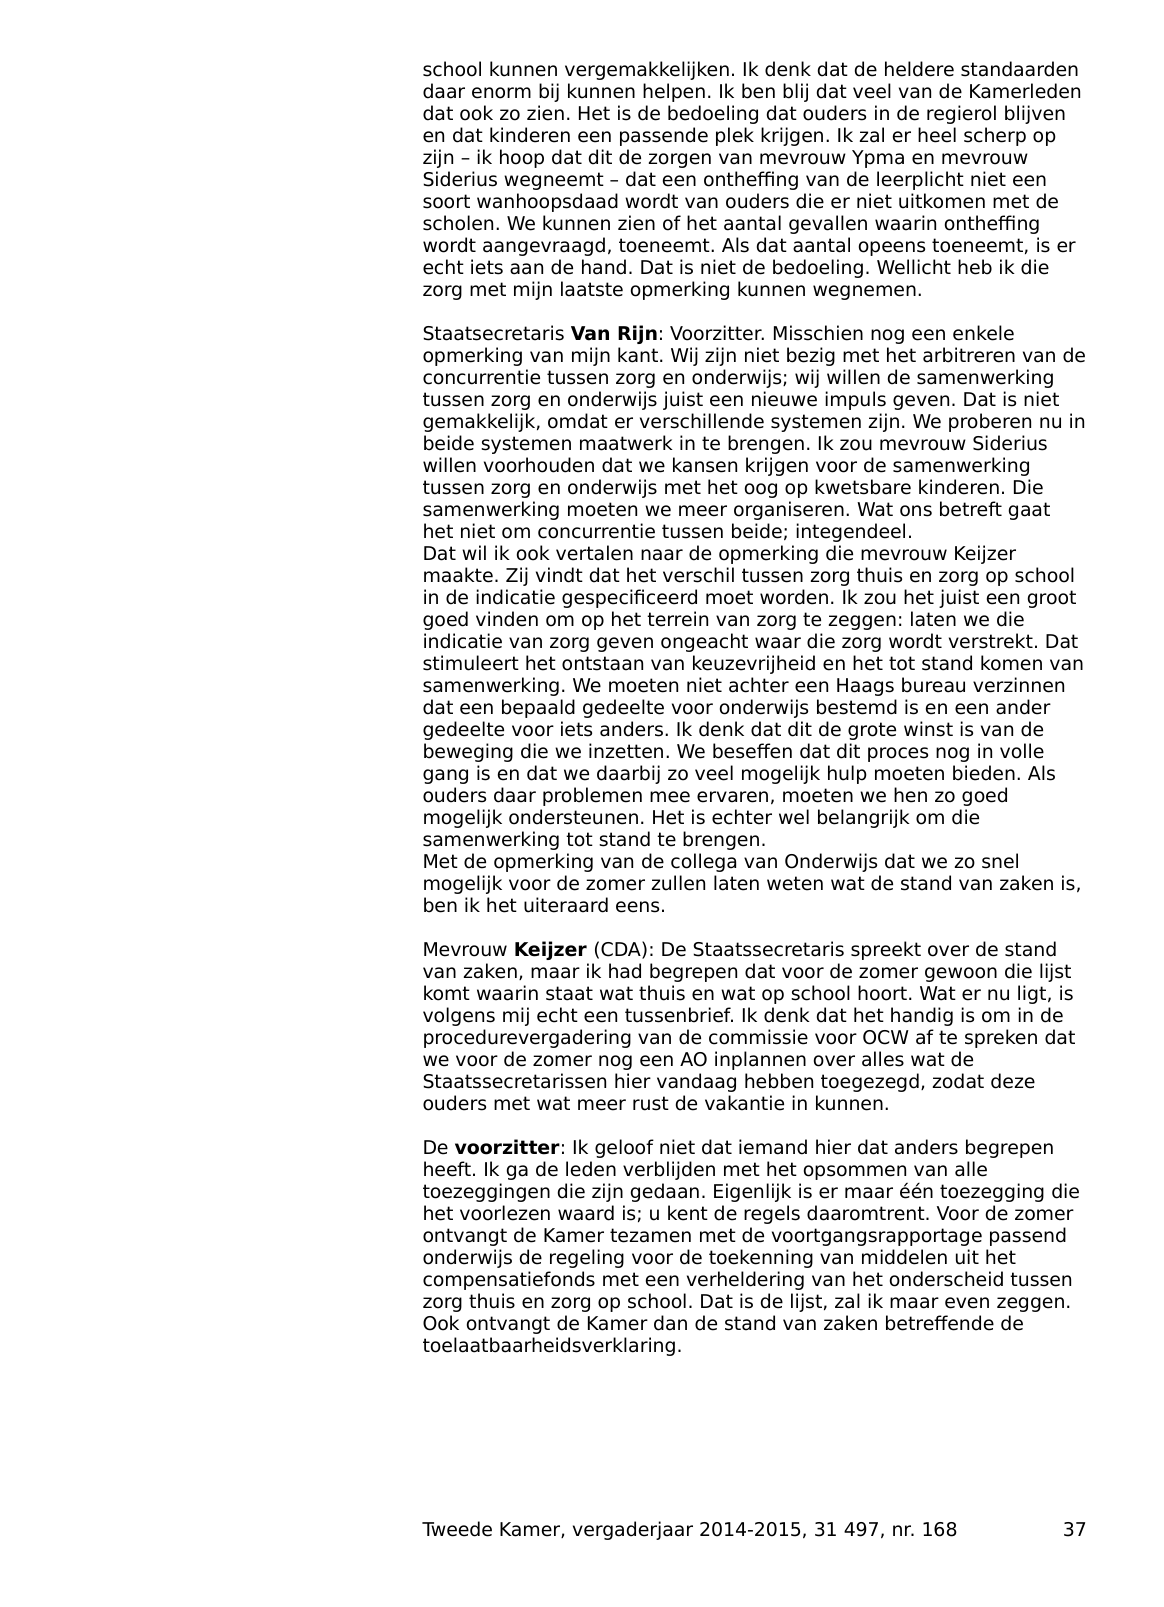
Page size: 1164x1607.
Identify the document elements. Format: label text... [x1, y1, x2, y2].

text Staatsecretaris Van Rijn: Voorzitter. Misschien nog een enkele opmerking van mijn kant. Wij zijn niet bezig met het arbitreren van de concurrentie tussen zorg en onderwijs; wij willen de samenwerking tussen zorg en onderwijs juist een nieuwe impuls geven. Dat is niet gemakkelijk, omdat er verschillende systemen zijn. We proberen nu in beide systemen maatwerk in te brengen. Ik zou mevrouw Siderius willen voorhouden dat we kansen krijgen voor de samenwerking tussen zorg en onderwijs met het oog op kwetsbare kinderen. Die samenwerking moeten we meer organiseren. Wat ons betreft gaat het niet om concurrentie tussen beide; integendeel. [422, 323, 1087, 543]
text Mevrouw Keijzer (CDA): De Staatssecretaris spreekt over de stand van zaken, maar ik had begrepen dat voor de zomer gewoon die lijst komt waarin staat wat thuis en wat op school hoort. Wat er nu ligt, is volgens mij echt een tussenbrief. Ik denk dat het handig is om in de procedurevergadering van de commissie voor OCW af te spreken dat we voor de zomer nog een AO inplannen over alles wat de Staatssecretarissen hier vandaag hebben toegezegd, zodat deze ouders met wat meer rust de vakantie in kunnen. [422, 939, 1087, 1114]
text Met de opmerking van de collega van Onderwijs dat we zo snel mogelijk voor de zomer zullen laten weten wat de stand van zaken is, ben ik het uiteraard eens. [422, 851, 1087, 916]
text Dat wil ik ook vertalen naar de opmerking die mevrouw Keijzer maakte. Zij vindt dat het verschil tussen zorg thuis en zorg op school in de indicatie gespecificeerd moet worden. Ik zou het juist een groot goed vinden om op het terrein van zorg te zeggen: laten we die indicatie van zorg geven ongeacht waar die zorg wordt verstrekt. Dat stimuleert het ontstaan van keuzevrijheid en het tot stand komen van samenwerking. We moeten niet achter een Haags bureau verzinnen dat een bepaald gedeelte voor onderwijs bestemd is en een ander gedeelte voor iets anders. Ik denk dat dit de grote winst is van de beweging die we inzetten. We beseffen dat dit proces nog in volle gang is en dat we daarbij zo veel mogelijk hulp moeten bieden. Als ouders daar problemen mee ervaren, moeten we hen zo goed mogelijk ondersteunen. Het is echter wel belangrijk om die samenwerking tot stand te brengen. [422, 543, 1087, 851]
text school kunnen vergemakkelijken. Ik denk dat de heldere standaarden daar enorm bij kunnen helpen. Ik ben blij dat veel van de Kamerleden dat ook zo zien. Het is de bedoeling dat ouders in de regierol blijven en dat kinderen een passende plek krijgen. Ik zal er heel scherp op zijn – ik hoop dat dit de zorgen van mevrouw Ypma en mevrouw Siderius wegneemt – dat een ontheffing van de leerplicht niet een soort wanhoopsdaad wordt van ouders die er niet uitkomen met de scholen. We kunnen zien of het aantal gevallen waarin ontheffing wordt aangevraagd, toeneemt. Als dat aantal opeens toeneemt, is er echt iets aan de hand. Dat is niet de bedoeling. Wellicht heb ik die zorg met mijn laatste opmerking kunnen wegnemen. [422, 59, 1087, 301]
text De voorzitter: Ik geloof niet dat iemand hier dat anders begrepen heeft. Ik ga de leden verblijden met het opsommen van alle toezeggingen die zijn gedaan. Eigenlijk is er maar één toezegging die het voorlezen waard is; u kent de regels daaromtrent. Voor de zomer ontvangt de Kamer tezamen met de voortgangsrapportage passend onderwijs de regeling voor de toekenning van middelen uit het compensatiefonds met een verheldering van het onderscheid tussen zorg thuis en zorg op school. Dat is de lijst, zal ik maar even zeggen. Ook ontvangt de Kamer dan de stand van zaken betreffende de toelaatbaarheidsverklaring. [422, 1137, 1087, 1356]
